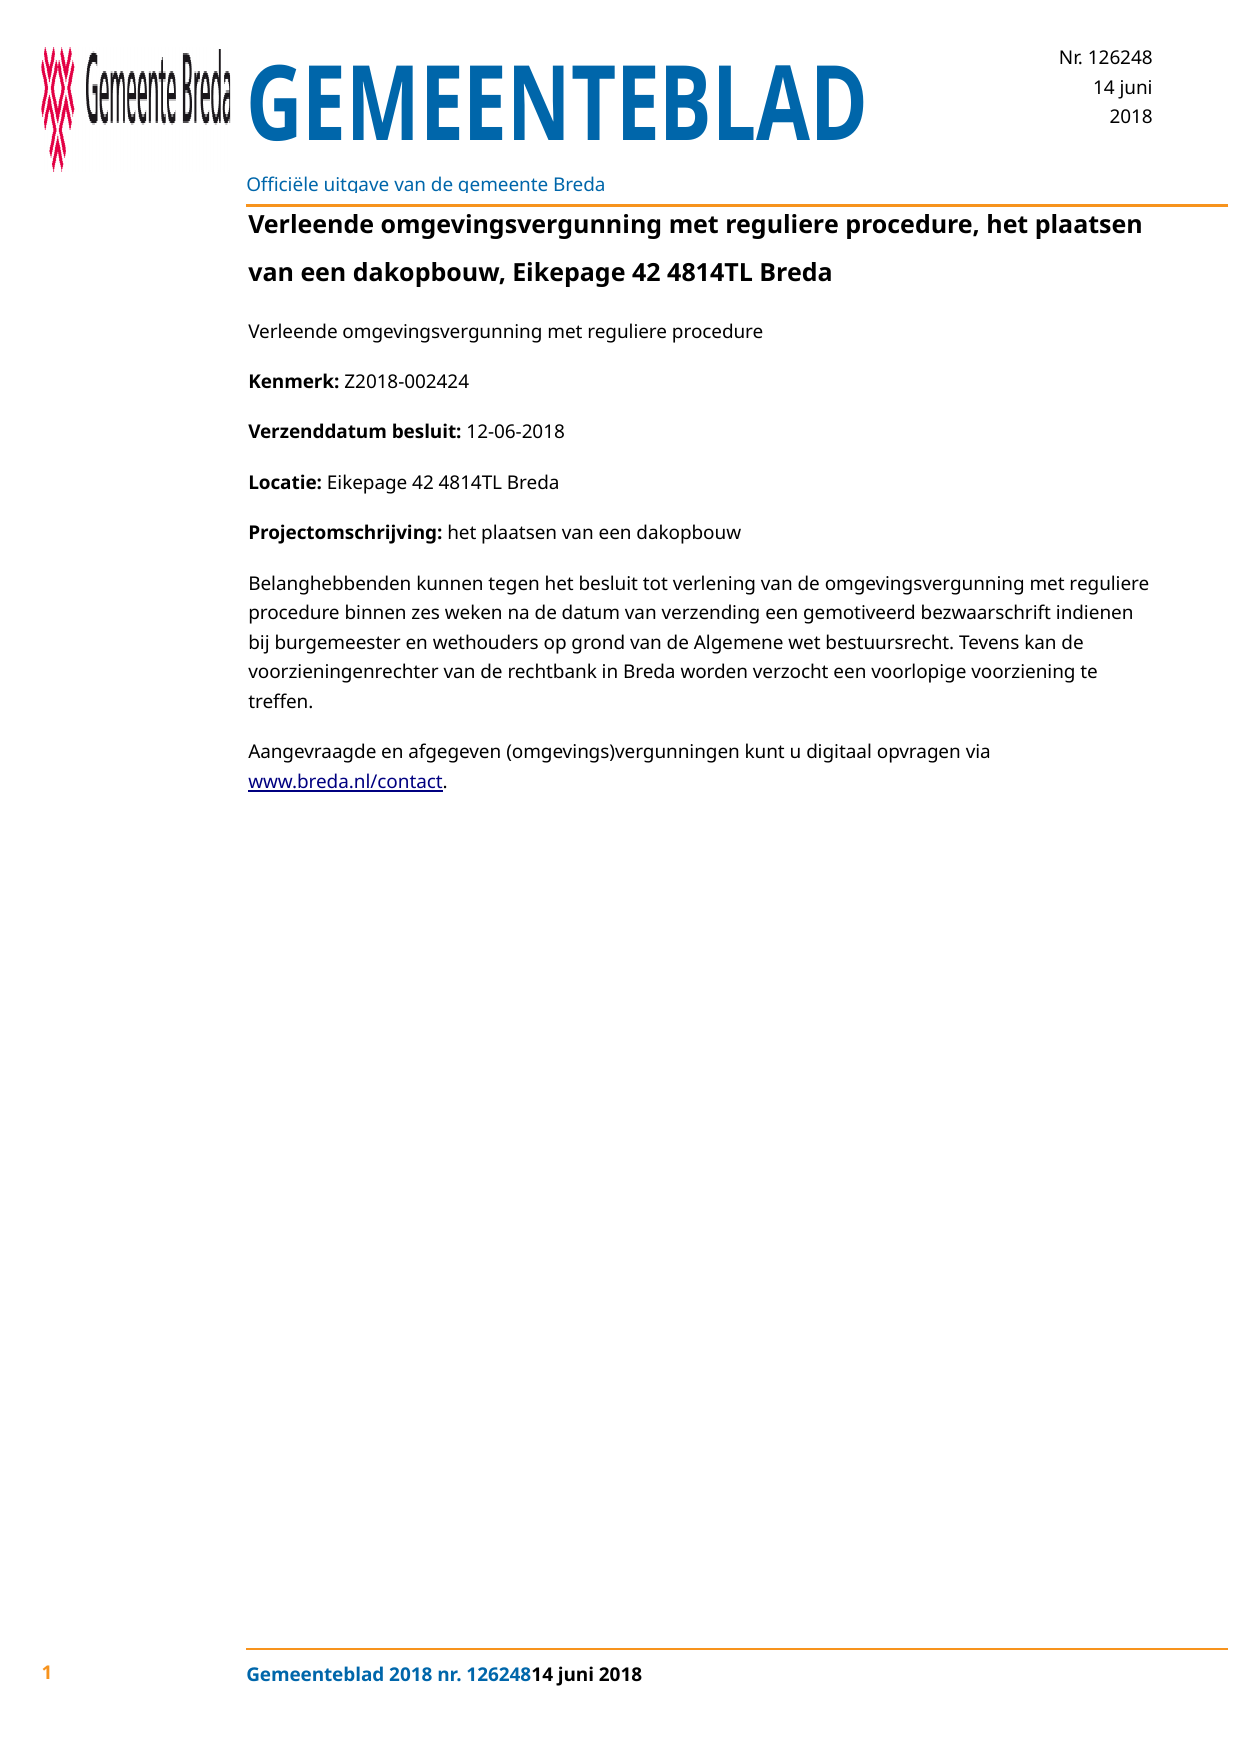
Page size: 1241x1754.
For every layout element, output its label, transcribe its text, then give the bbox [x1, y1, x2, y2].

text Kenmerk: Z2018-002424 [248, 368, 1152, 394]
text Verleende omgevingsvergunning met reguliere procedure, het plaatsen van een dakopbouw, Eikepage 42 4814TL Breda [248, 207, 1152, 288]
text Locatie: Eikepage 42 4814TL Breda [248, 469, 1152, 495]
text Verzenddatum besluit: 12-06-2018 [248, 419, 1152, 444]
text Belanghebbenden kunnen tegen het besluit tot verlening van de omgevingsvergunning met reguliere procedure binnen zes weken na de datum van verzending een gemotiveerd bezwaarschrift indienen bij burgemeester en wethouders op grond van de Algemene wet bestuursrecht. Tevens kan de voorzieningenrechter van de rechtbank in Breda worden verzocht een voorlopige voorziening te treffen. [248, 570, 1152, 714]
text Projectomschrijving: het plaatsen van een dakopbouw [248, 519, 1152, 545]
text Verleende omgevingsvergunning met reguliere procedure [248, 318, 1152, 344]
text Aangevraagde en afgegeven (omgevings)vergunningen kunt u digitaal opvragen via www.breda.nl/contact. [248, 739, 1152, 794]
picture [41, 47, 231, 172]
